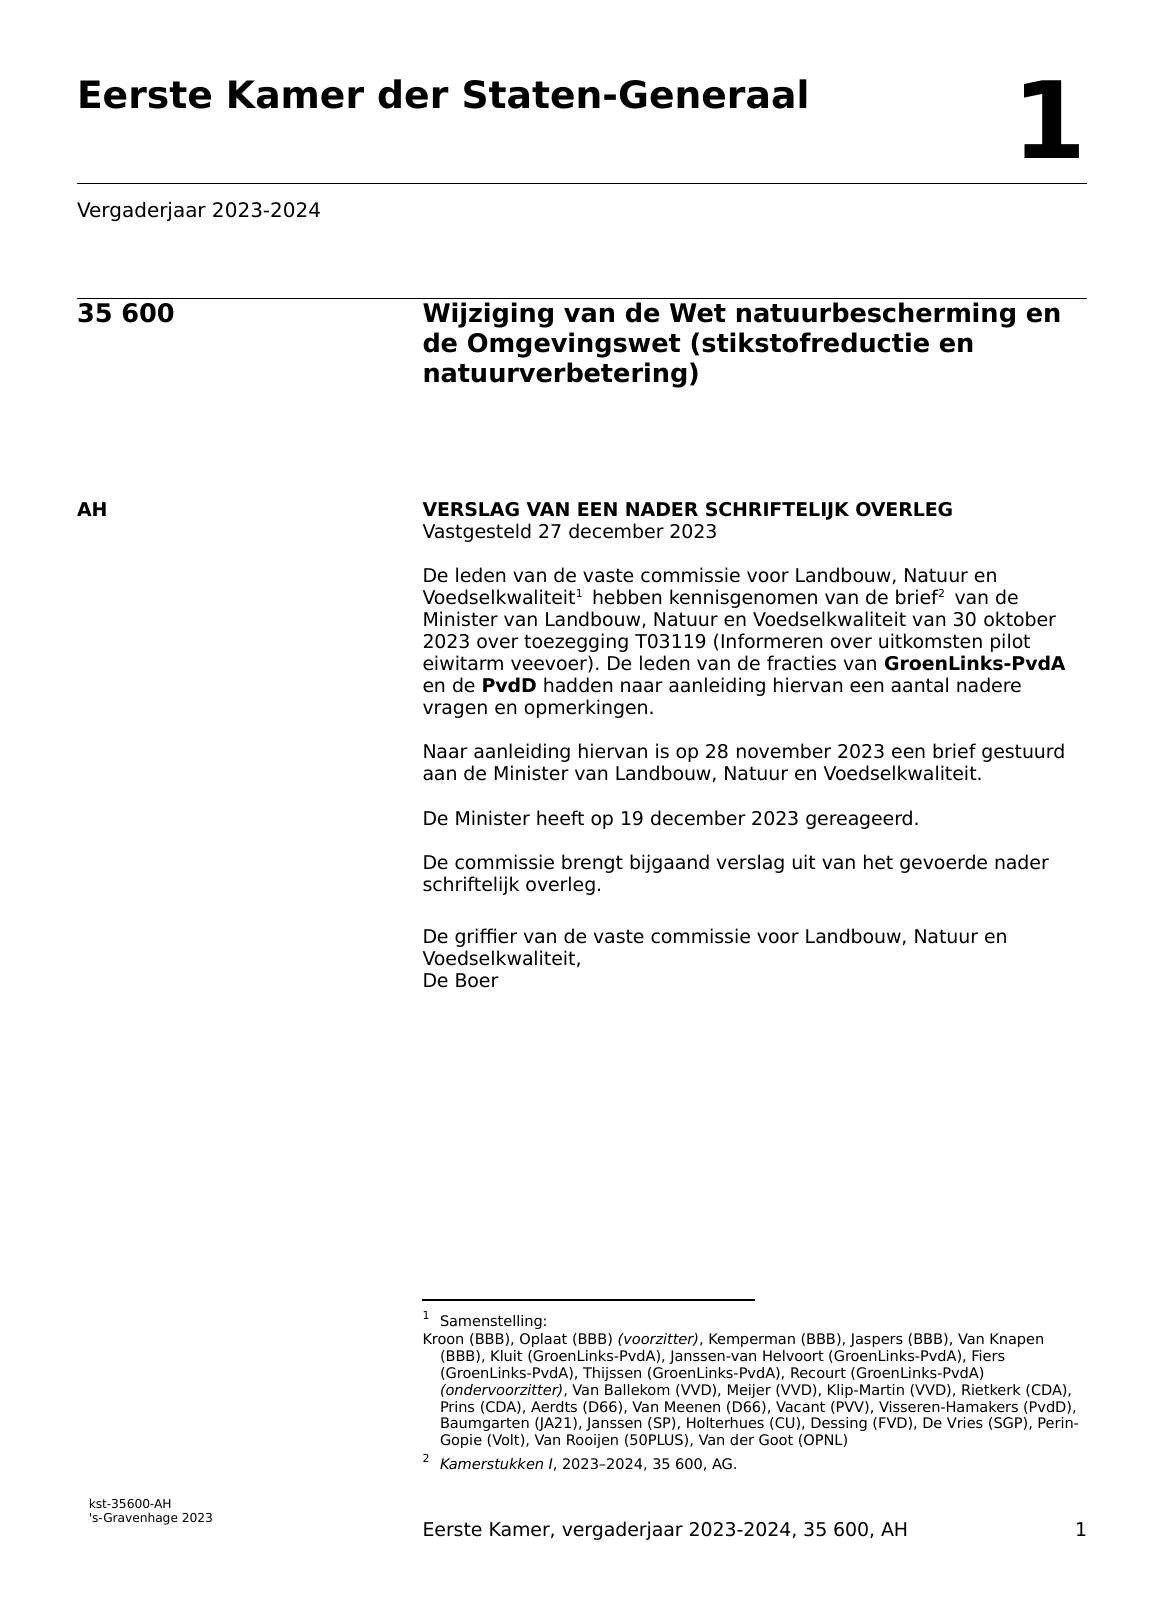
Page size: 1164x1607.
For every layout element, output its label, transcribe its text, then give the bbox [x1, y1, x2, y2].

text Vastgesteld 27 december 2023 [422, 521, 1087, 543]
text De leden van de vaste commissie voor Landbouw, Natuur en Voedselkwaliteit hebben kennisgenomen van de brief van de Minister van Landbouw, Natuur en Voedselkwaliteit van 30 oktober 2023 over toezegging T03119 (Informeren over uitkomsten pilot eiwitarm veevoer). De leden van de fracties van GroenLinks-PvdA en de PvdD hadden naar aanleiding hiervan een aantal nadere vragen en opmerkingen. [422, 565, 1087, 719]
text De commissie brengt bijgaand verslag uit van het gevoerde nader schriftelijk overleg. [422, 852, 1087, 896]
table_header Eerste Kamer der Staten-Generaal [77, 59, 886, 183]
text De Minister heeft op 19 december 2023 gereageerd. [422, 807, 1087, 829]
subtitle 35 600 Wijziging van de Wet natuurbescherming en de Omgevingswet (stikstofreductie en natuurverbetering) [77, 299, 1087, 388]
text De griffier van de vaste commissie voor Landbouw, Natuur en Voedselkwaliteit, De Boer [422, 926, 1087, 991]
text Samenstelling: [422, 1309, 1087, 1331]
text 's-Gravenhage 2023 [88, 1511, 323, 1525]
text Naar aanleiding hiervan is op 28 november 2023 een brief gestuurd aan de Minister van Landbouw, Natuur en Voedselkwaliteit. [422, 741, 1087, 785]
text Kroon (BBB), Oplaat (BBB) (voorzitter), Kemperman (BBB), Jaspers (BBB), Van Knapen (BBB), Kluit (GroenLinks-PvdA), Janssen-van Helvoort (GroenLinks-PvdA), Fiers (GroenLinks-PvdA), Thijssen (GroenLinks-PvdA), Recourt (GroenLinks-PvdA) (ondervoorzitter), Van Ballekom (VVD), Meijer (VVD), Klip-Martin (VVD), Rietkerk (CDA), Prins (CDA), Aerdts (D66), Van Meenen (D66), Vacant (PVV), Visseren-Hamakers (PvdD), Baumgarten (JA21), Janssen (SP), Holterhues (CU), Dessing (FVD), De Vries (SGP), Perin-Gopie (Volt), Van Rooijen (50PLUS), Van der Goot (OPNL) [422, 1331, 1087, 1449]
text Kamerstukken I, 2023–2024, 35 600, AG. [422, 1452, 1087, 1474]
text kst-35600-AH [88, 1497, 323, 1511]
subtitle AH VERSLAG VAN EEN NADER SCHRIFTELIJK OVERLEG [77, 499, 1087, 521]
table_header 1 [886, 59, 1087, 183]
table_cell Vergaderjaar 2023-2024 [77, 184, 1087, 298]
